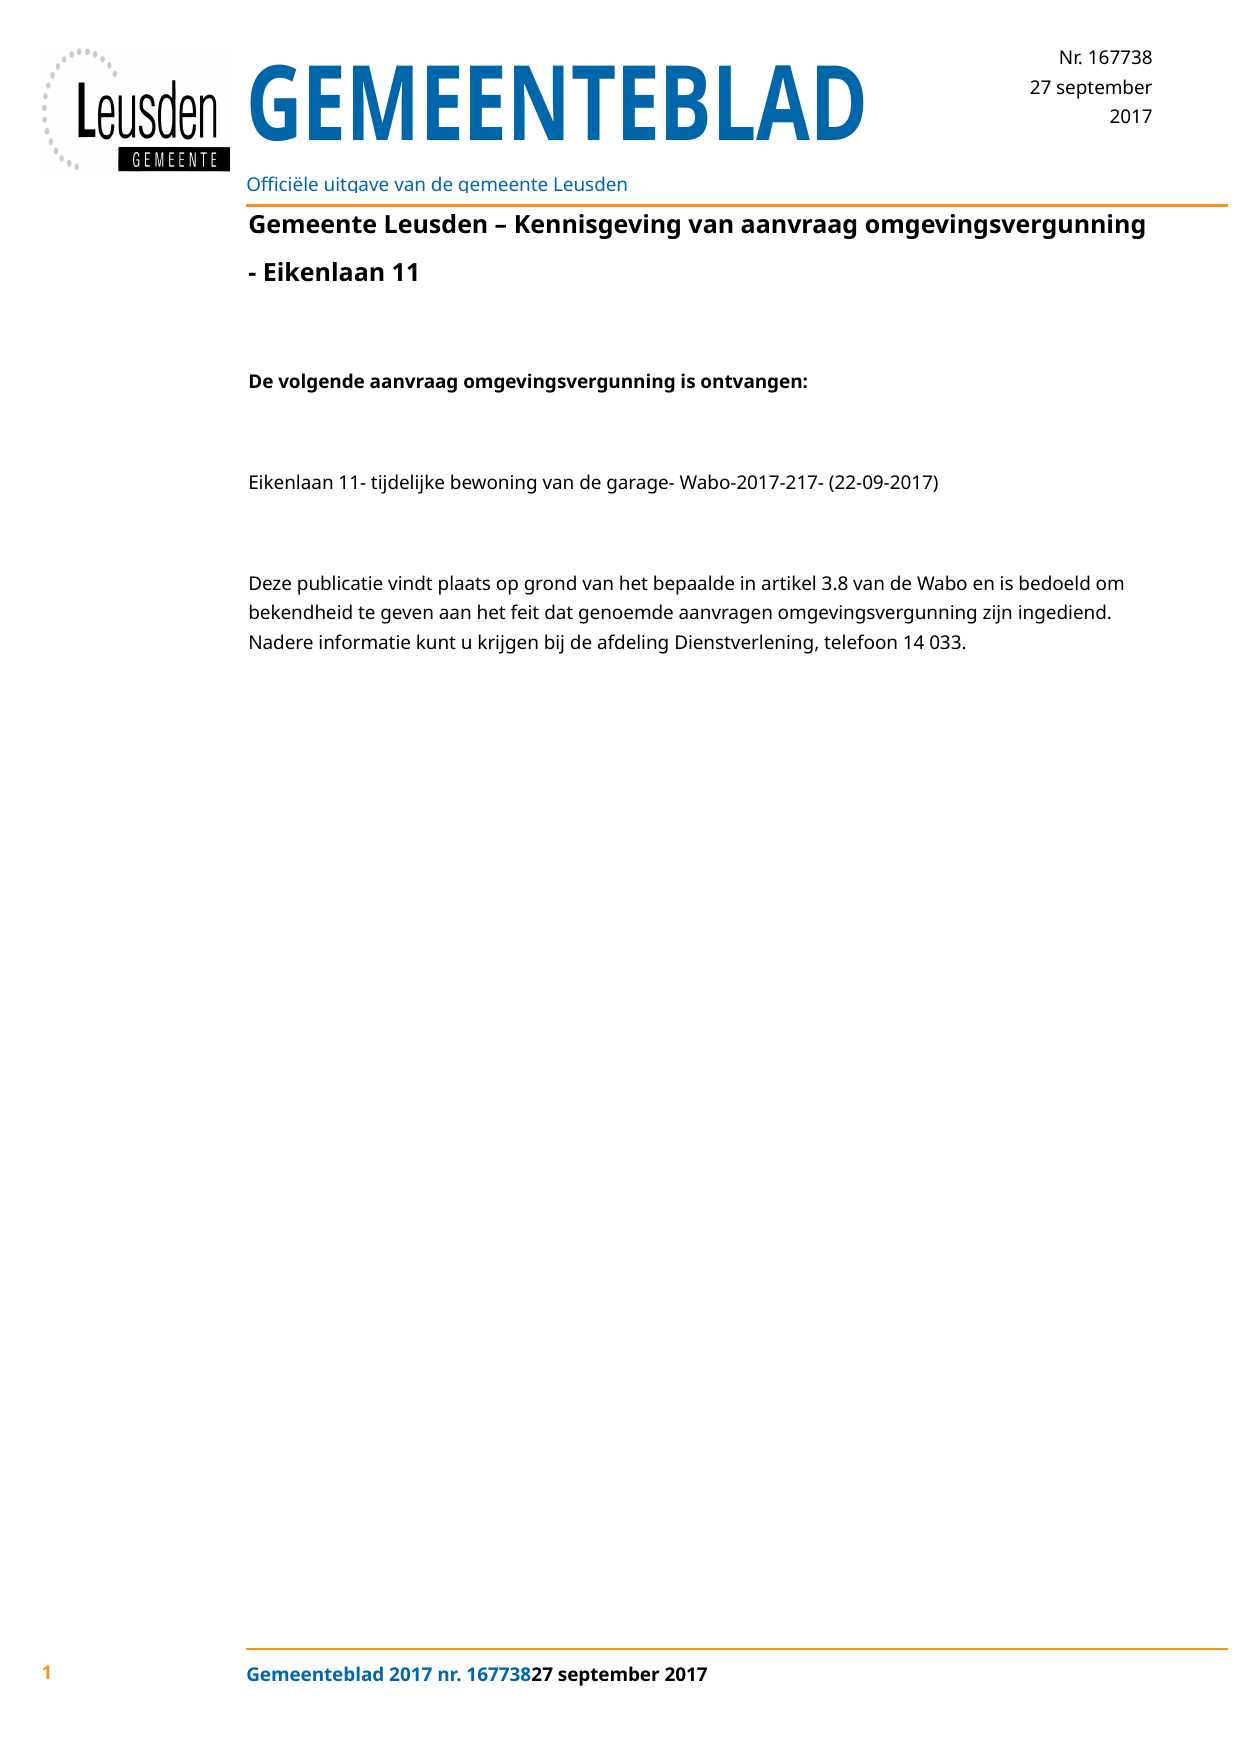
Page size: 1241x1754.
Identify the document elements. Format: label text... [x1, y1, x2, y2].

text Deze publicatie vindt plaats op grond van het bepaalde in artikel 3.8 van de Wabo en is bedoeld om bekendheid te geven aan het feit dat genoemde aanvragen omgevingsvergunning zijn ingediend. Nadere informatie kunt u krijgen bij de afdeling Dienstverlening, telefoon 14 033. [248, 570, 1152, 655]
picture [41, 47, 231, 172]
text Eikenlaan 11- tijdelijke bewoning van de garage- Wabo-2017-217- (22-09-2017) [248, 469, 1152, 495]
text De volgende aanvraag omgevingsvergunning is ontvangen: [248, 368, 1152, 394]
text Gemeente Leusden – Kennisgeving van aanvraag omgevingsvergunning - Eikenlaan 11 [248, 207, 1152, 288]
